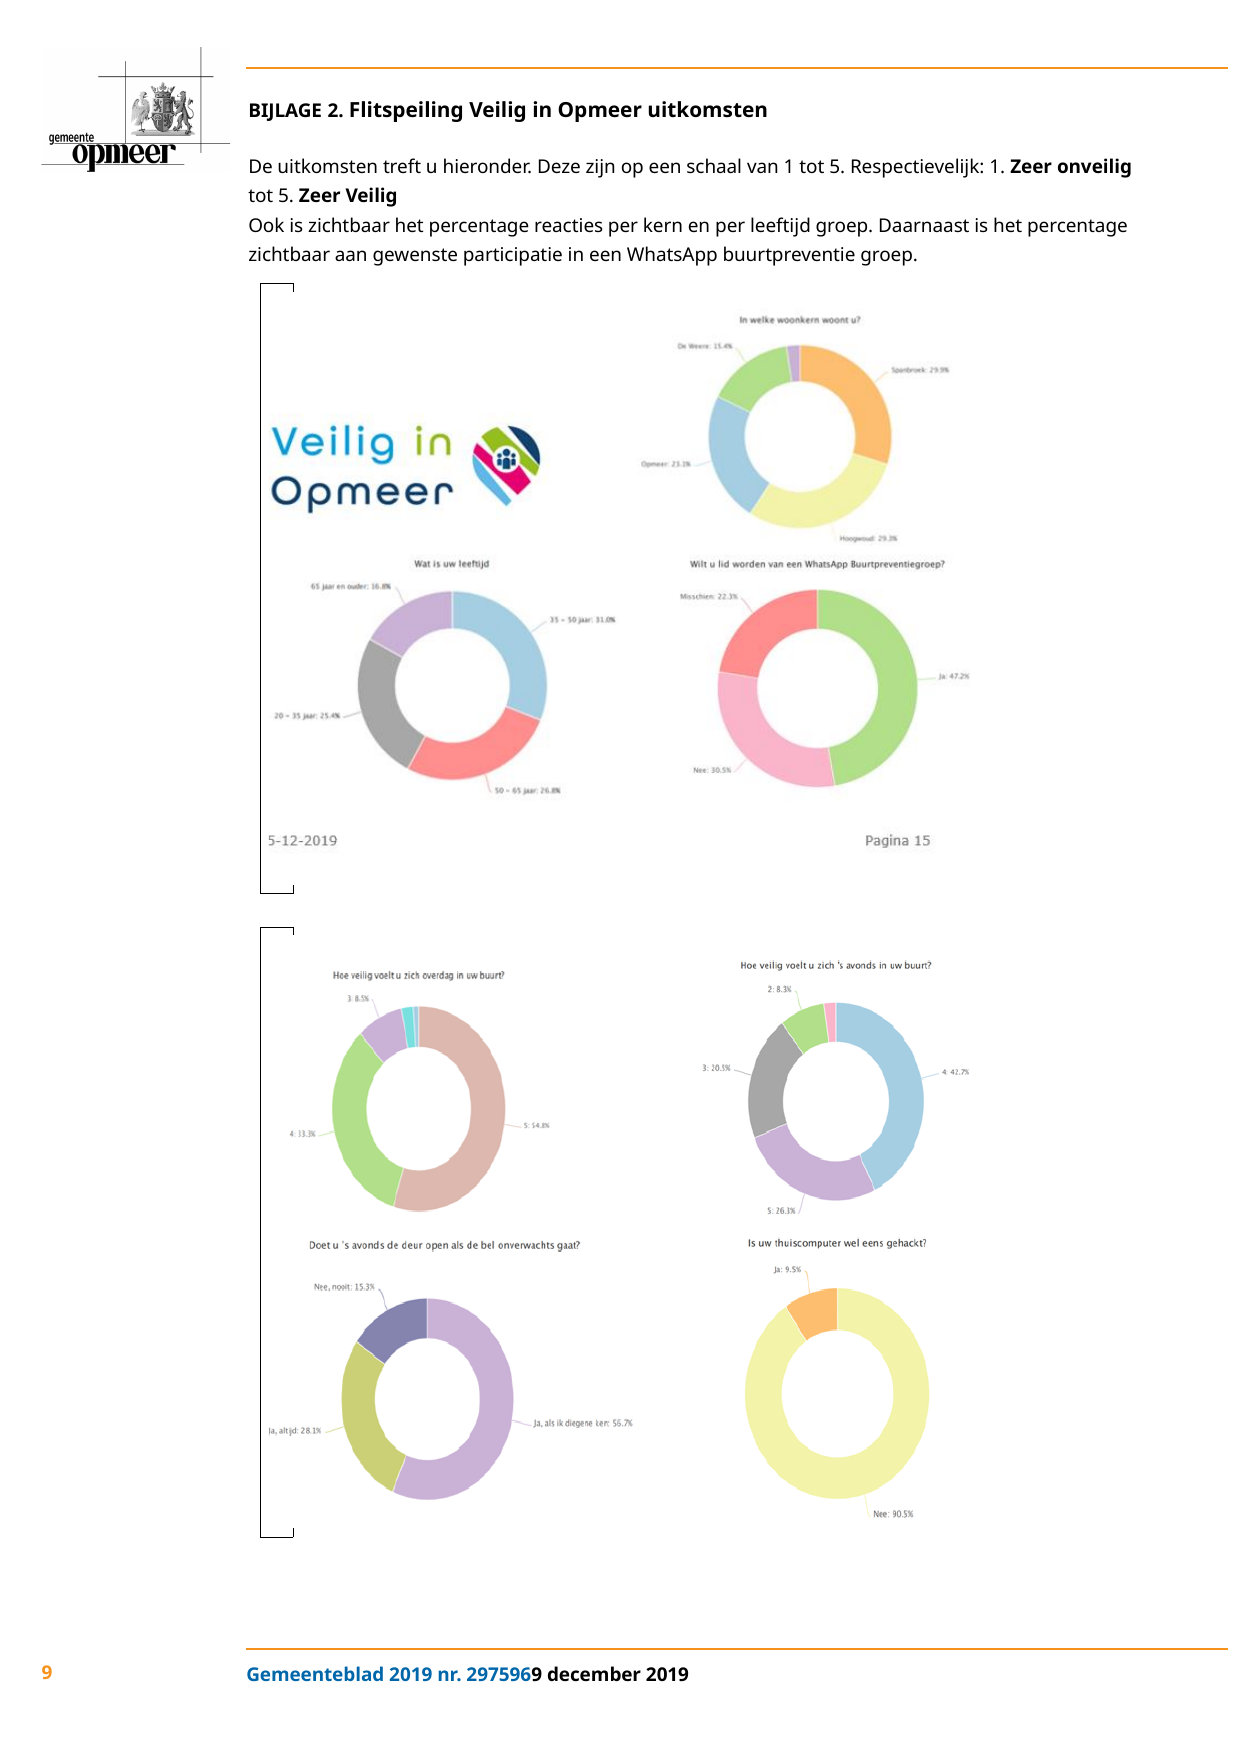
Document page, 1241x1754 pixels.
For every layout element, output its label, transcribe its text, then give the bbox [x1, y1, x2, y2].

picture [41, 47, 231, 172]
picture [268, 935, 978, 1528]
text Ook is zichtbaar het percentage reacties per kern en per leeftijd groep. Daarnaast is het percentage zichtbaar aan gewenste participatie in een WhatsApp buurtpreventie groep. [248, 212, 1152, 267]
text BIJLAGE 2. Flitspeiling Veilig in Opmeer uitkomsten [248, 95, 1152, 123]
picture [268, 292, 978, 885]
text De uitkomsten treft u hieronder. Deze zijn op een schaal van 1 tot 5. Respectievelijk: 1. Zeer onveilig tot 5. Zeer Veilig [248, 153, 1152, 208]
